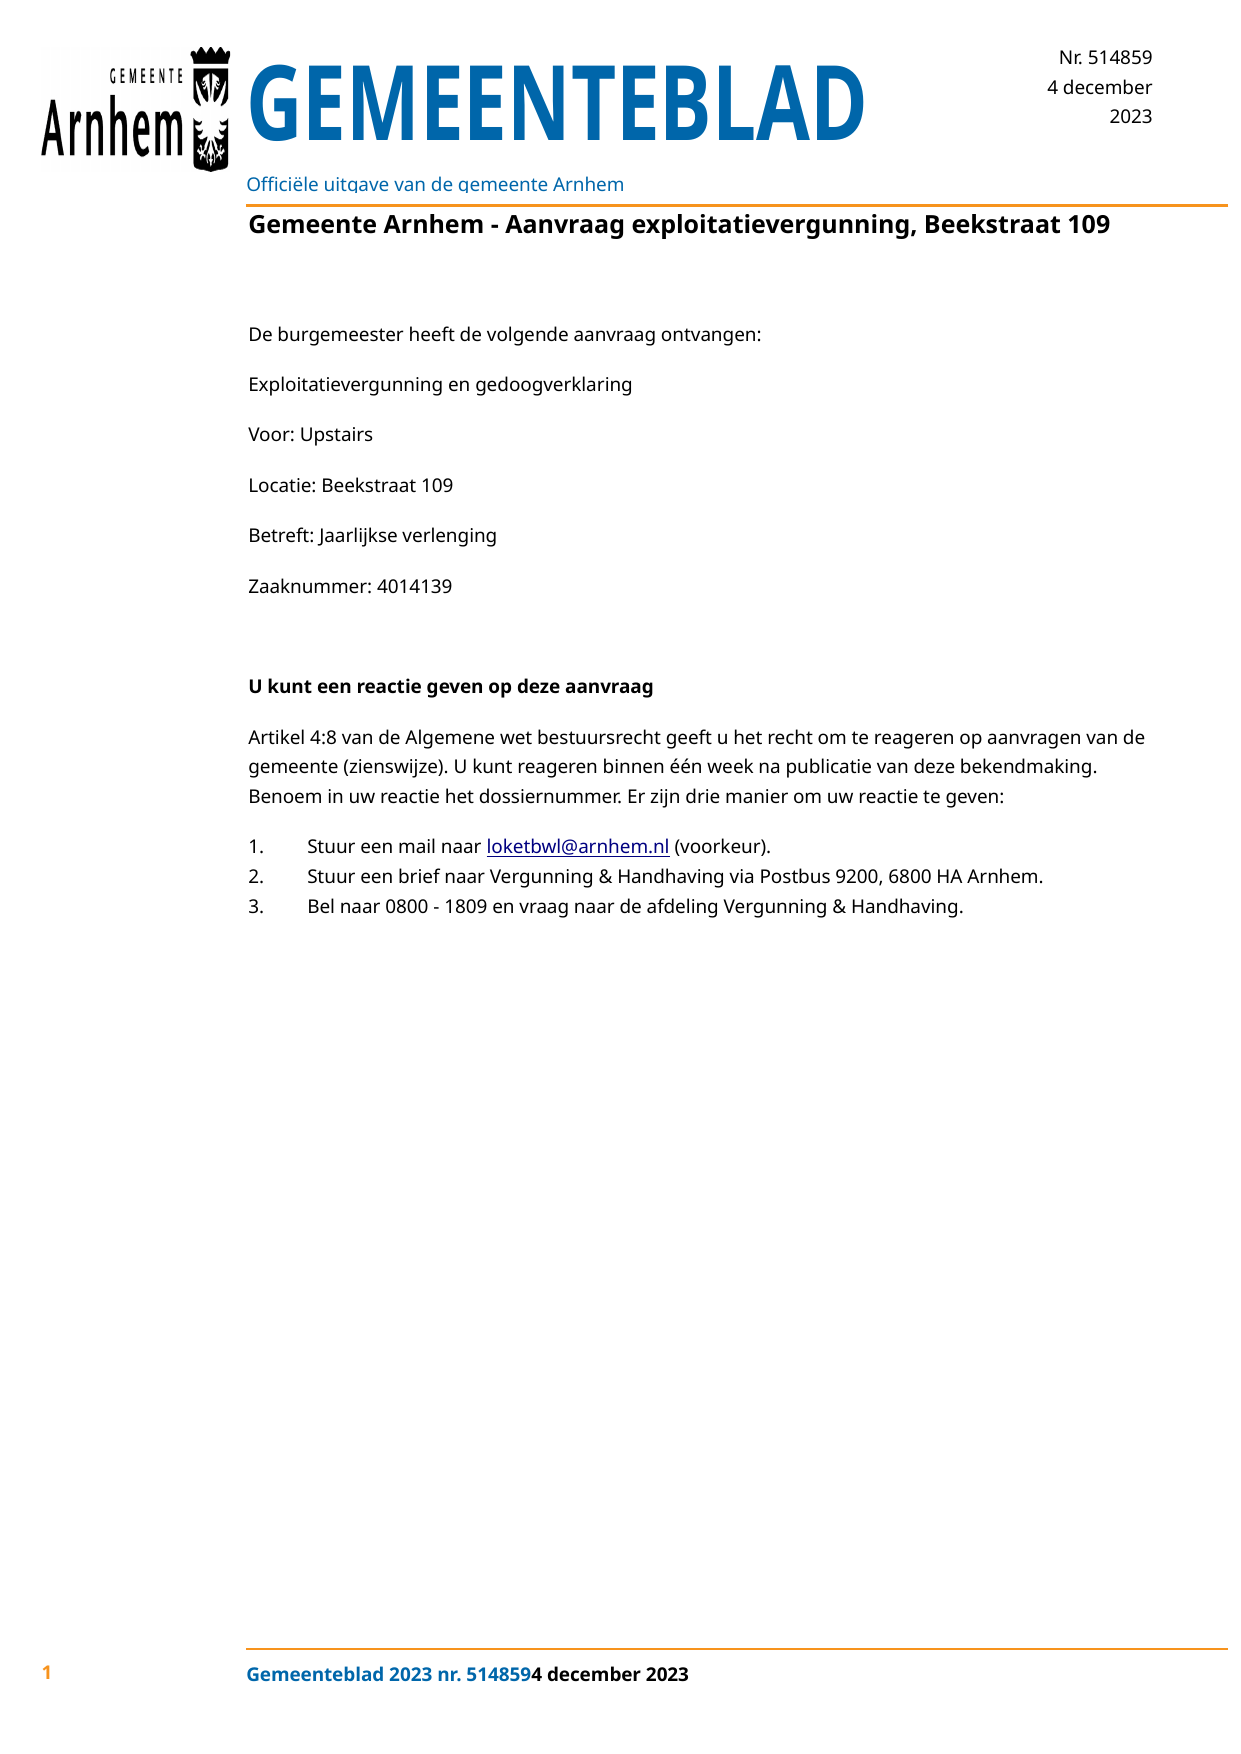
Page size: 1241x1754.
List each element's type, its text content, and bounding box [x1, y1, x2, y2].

text Voor: Upstairs [248, 422, 1152, 447]
text Zaaknummer: 4014139 [248, 573, 1152, 598]
text Exploitatievergunning en gedoogverklaring [248, 371, 1152, 397]
text Locatie: Beekstraat 109 [248, 472, 1152, 498]
list Bel naar 0800 - 1809 en vraag naar de afdeling Vergunning & Handhaving. [248, 893, 1152, 918]
text Artikel 4:8 van de Algemene wet bestuursrecht geeft u het recht om te reageren op aanvragen van de gemeente (zienswijze). U kunt reageren binnen één week na publicatie van deze bekendmaking. Benoem in uw reactie het dossiernummer. Er zijn drie manier om uw reactie te geven: [248, 724, 1152, 809]
text Gemeente Arnhem - Aanvraag exploitatievergunning, Beekstraat 109 [248, 207, 1152, 241]
text Betreft: Jaarlijkse verlenging [248, 522, 1152, 548]
text U kunt een reactie geven op deze aanvraag [248, 674, 1152, 699]
list Stuur een mail naar loketbwl@arnhem.nl (voorkeur). [248, 834, 1152, 859]
list Stuur een brief naar Vergunning & Handhaving via Postbus 9200, 6800 HA Arnhem. [248, 863, 1152, 889]
picture [41, 47, 231, 172]
text De burgemeester heeft de volgende aanvraag ontvangen: [248, 321, 1152, 346]
